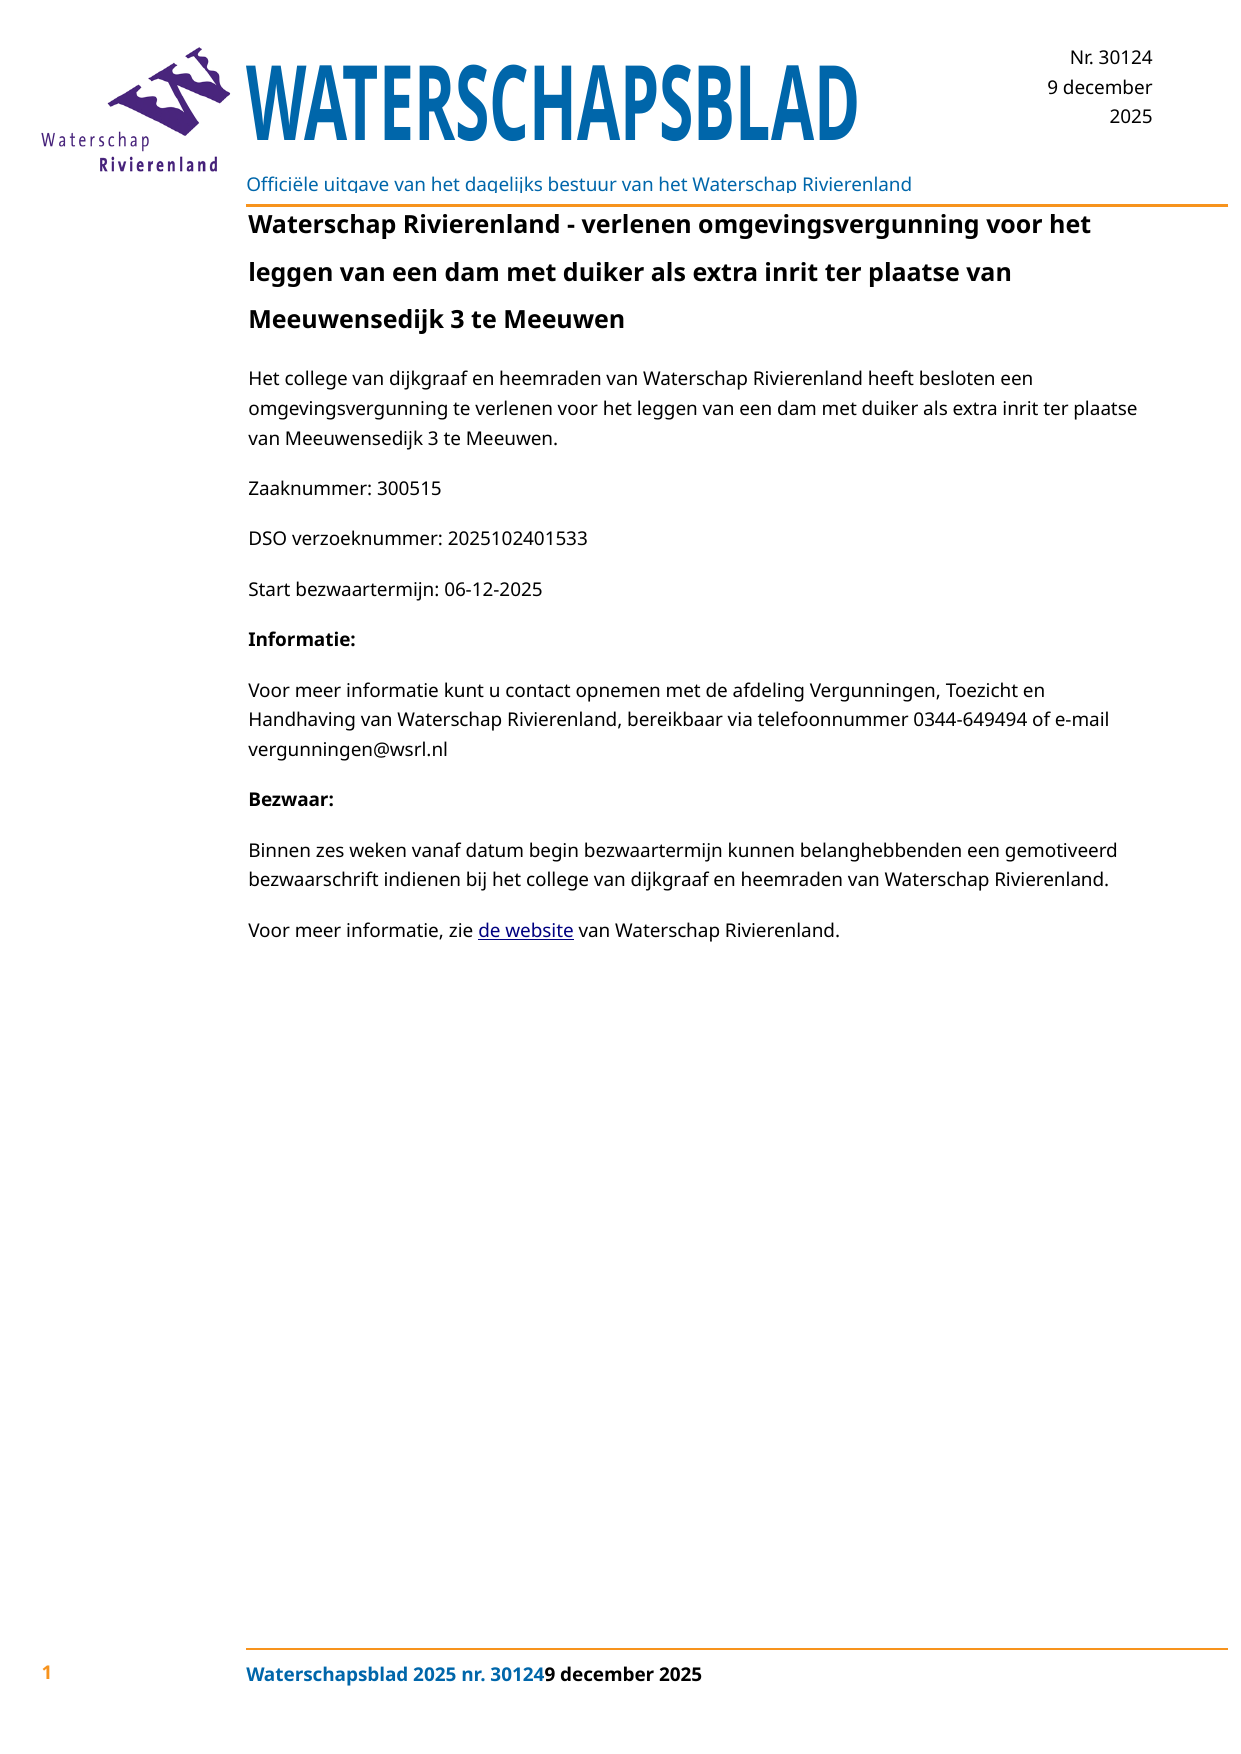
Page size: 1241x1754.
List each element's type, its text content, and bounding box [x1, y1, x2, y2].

text Voor meer informatie, zie de website van Waterschap Rivierenland. [248, 917, 1152, 942]
text Start bezwaartermijn: 06-12-2025 [248, 576, 1152, 602]
text DSO verzoeknummer: 2025102401533 [248, 526, 1152, 551]
text Waterschap Rivierenland - verlenen omgevingsvergunning voor het leggen van een dam met duiker als extra inrit ter plaatse van Meeuwensedijk 3 te Meeuwen [248, 207, 1152, 336]
text Zaaknummer: 300515 [248, 475, 1152, 501]
text Bezwaar: [248, 786, 1152, 812]
text Voor meer informatie kunt u contact opnemen met de afdeling Vergunningen, Toezicht en Handhaving van Waterschap Rivierenland, bereikbaar via telefoonnummer 0344-649494 of e-mail vergunningen@wsrl.nl [248, 677, 1152, 762]
text Informatie: [248, 626, 1152, 652]
picture [41, 47, 231, 172]
text Binnen zes weken vanaf datum begin bezwaartermijn kunnen belanghebbenden een gemotiveerd bezwaarschrift indienen bij het college van dijkgraaf en heemraden van Waterschap Rivierenland. [248, 837, 1152, 892]
text Het college van dijkgraaf en heemraden van Waterschap Rivierenland heeft besloten een omgevingsvergunning te verlenen voor het leggen van een dam met duiker als extra inrit ter plaatse van Meeuwensedijk 3 te Meeuwen. [248, 366, 1152, 450]
